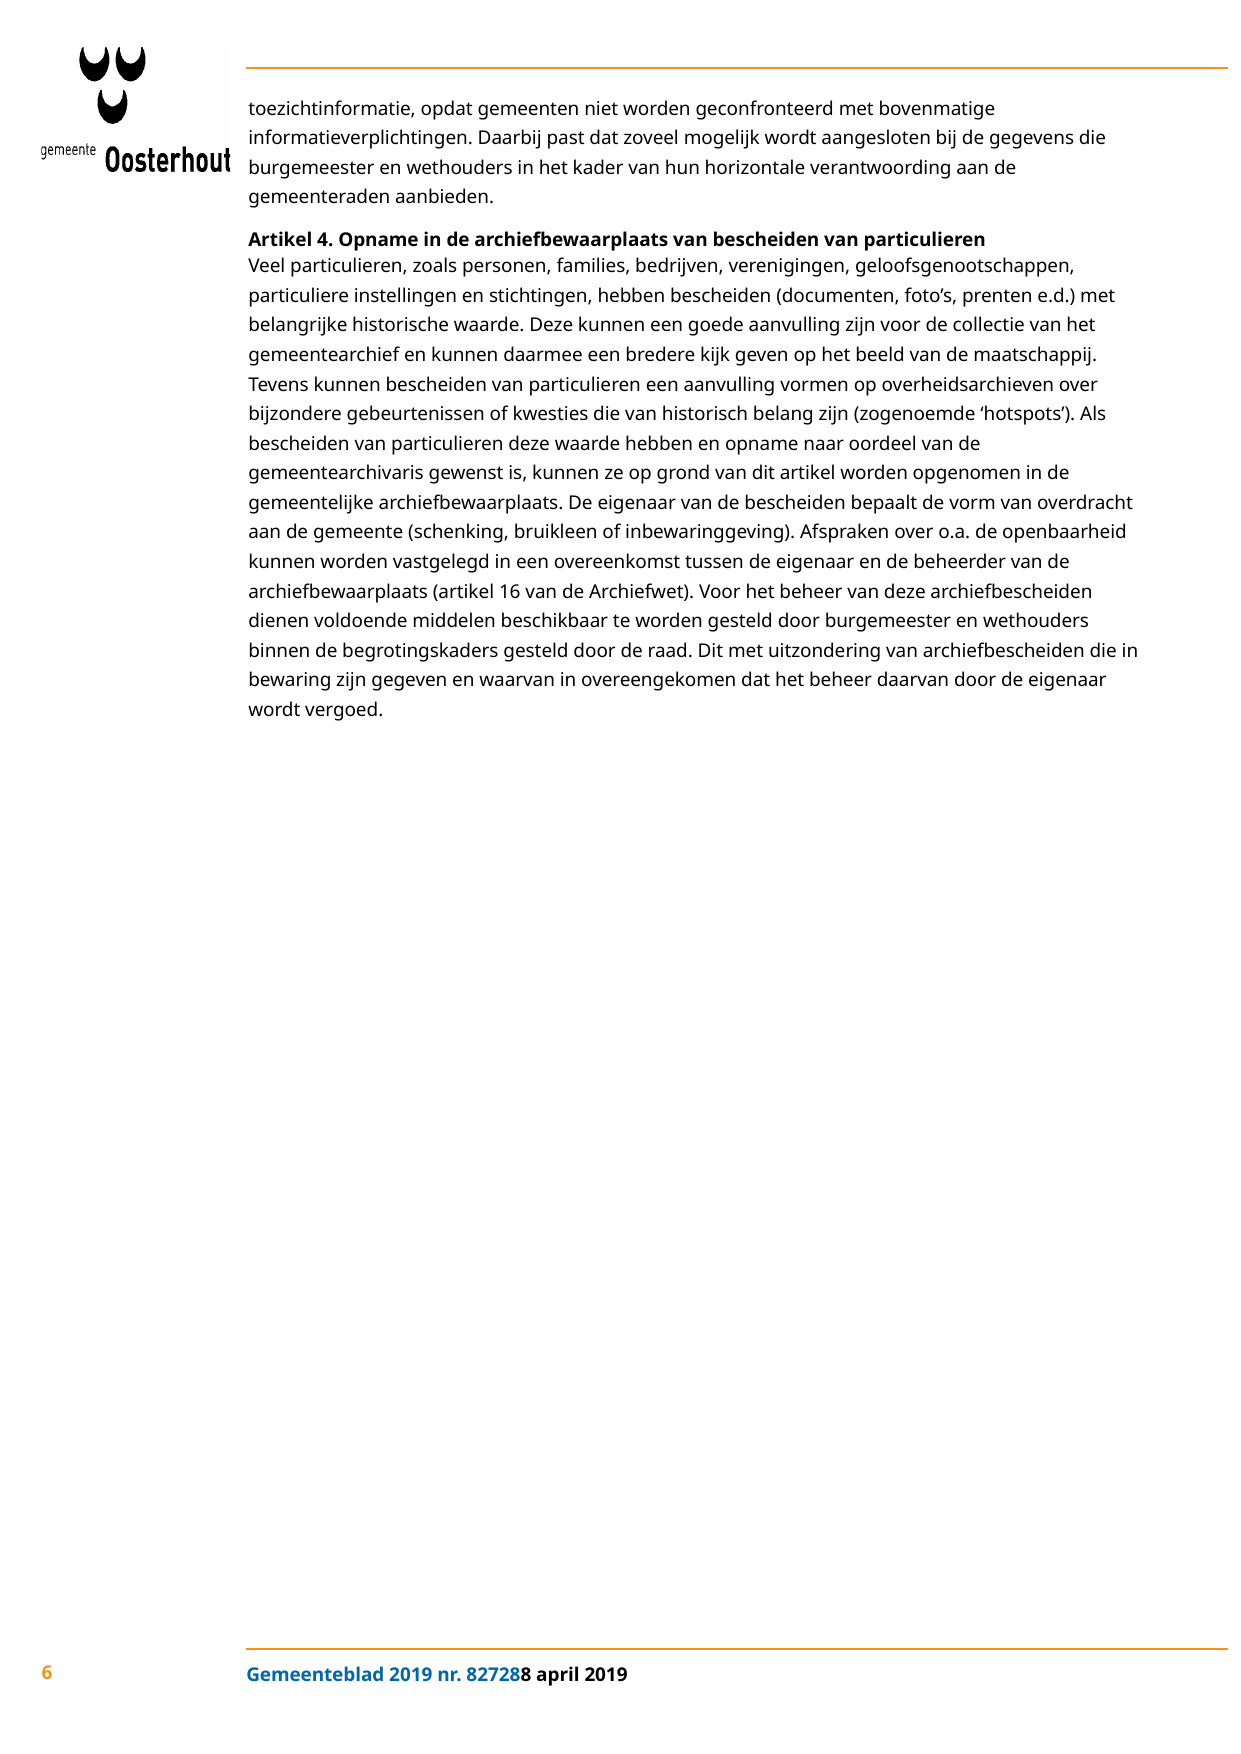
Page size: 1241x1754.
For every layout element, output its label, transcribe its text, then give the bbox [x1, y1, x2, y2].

text toezichtinformatie, opdat gemeenten niet worden geconfronteerd met bovenmatige informatieverplichtingen. Daarbij past dat zoveel mogelijk wordt aangesloten bij de gegevens die burgemeester en wethouders in het kader van hun horizontale verantwoording aan de gemeenteraden aanbieden. [248, 95, 1152, 209]
text Artikel 4. Opname in de archiefbewaarplaats van bescheiden van particulieren [248, 227, 1152, 252]
picture [41, 47, 231, 172]
text Veel particulieren, zoals personen, families, bedrijven, verenigingen, geloofsgenootschappen, particuliere instellingen en stichtingen, hebben bescheiden (documenten, foto’s, prenten e.d.) met belangrijke historische waarde. Deze kunnen een goede aanvulling zijn voor de collectie van het gemeentearchief en kunnen daarmee een bredere kijk geven op het beeld van de maatschappij. Tevens kunnen bescheiden van particulieren een aanvulling vormen op overheidsarchieven over bijzondere gebeurtenissen of kwesties die van historisch belang zijn (zogenoemde ‘hotspots’). Als bescheiden van particulieren deze waarde hebben en opname naar oordeel van de gemeentearchivaris gewenst is, kunnen ze op grond van dit artikel worden opgenomen in de gemeentelijke archiefbewaarplaats. De eigenaar van de bescheiden bepaalt de vorm van overdracht aan de gemeente (schenking, bruikleen of inbewaringgeving). Afspraken over o.a. de openbaarheid kunnen worden vastgelegd in een overeenkomst tussen de eigenaar en de beheerder van de archiefbewaarplaats (artikel 16 van de Archiefwet). Voor het beheer van deze archiefbescheiden dienen voldoende middelen beschikbaar te worden gesteld door burgemeester en wethouders binnen de begrotingskaders gesteld door de raad. Dit met uitzondering van archiefbescheiden die in bewaring zijn gegeven en waarvan in overeengekomen dat het beheer daarvan door de eigenaar wordt vergoed. [248, 252, 1152, 722]
